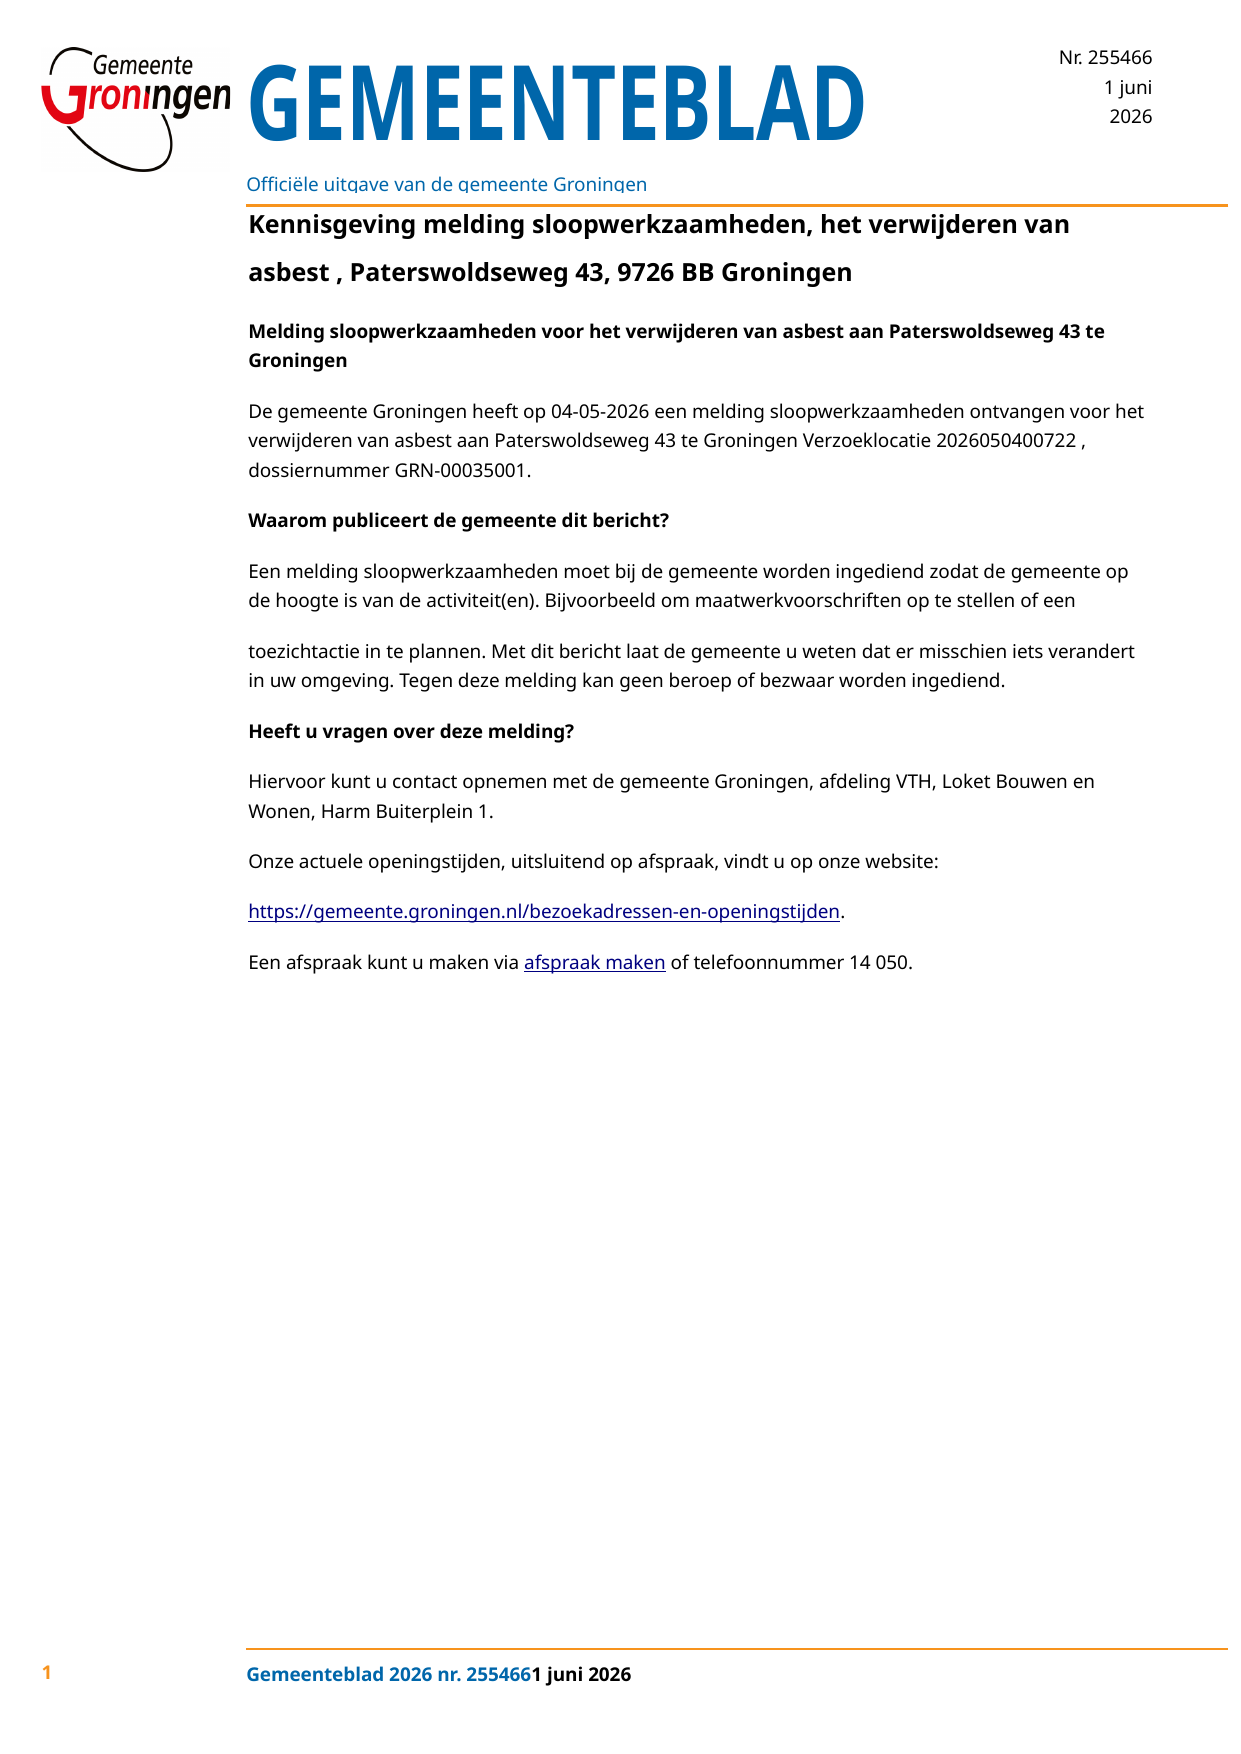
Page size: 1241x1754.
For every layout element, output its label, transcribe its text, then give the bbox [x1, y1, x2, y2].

text Heeft u vragen over deze melding? [248, 718, 1152, 744]
text toezichtactie in te plannen. Met dit bericht laat de gemeente u weten dat er misschien iets verandert in uw omgeving. Tegen deze melding kan geen beroep of bezwaar worden ingediend. [248, 638, 1152, 693]
text Kennisgeving melding sloopwerkzaamheden, het verwijderen van asbest , Paterswoldseweg 43, 9726 BB Groningen [248, 207, 1152, 288]
text De gemeente Groningen heeft op 04-05-2026 een melding sloopwerkzaamheden ontvangen voor het verwijderen van asbest aan Paterswoldseweg 43 te Groningen Verzoeklocatie 2026050400722 , dossiernummer GRN-00035001. [248, 398, 1152, 483]
text Onze actuele openingstijden, uitsluitend op afspraak, vindt u op onze website: [248, 848, 1152, 874]
text Hiervoor kunt u contact opnemen met de gemeente Groningen, afdeling VTH, Loket Bouwen en Wonen, Harm Buiterplein 1. [248, 768, 1152, 824]
text Een afspraak kunt u maken via afspraak maken of telefoonnummer 14 050. [248, 949, 1152, 975]
picture [41, 47, 231, 172]
text Een melding sloopwerkzaamheden moet bij de gemeente worden ingediend zodat de gemeente op de hoogte is van de activiteit(en). Bijvoorbeeld om maatwerkvoorschriften op te stellen of een [248, 558, 1152, 613]
text Waarom publiceert de gemeente dit bericht? [248, 507, 1152, 533]
text https://gemeente.groningen.nl/bezoekadressen-en-openingstijden. [248, 899, 1152, 924]
text Melding sloopwerkzaamheden voor het verwijderen van asbest aan Paterswoldseweg 43 te Groningen [248, 318, 1152, 373]
